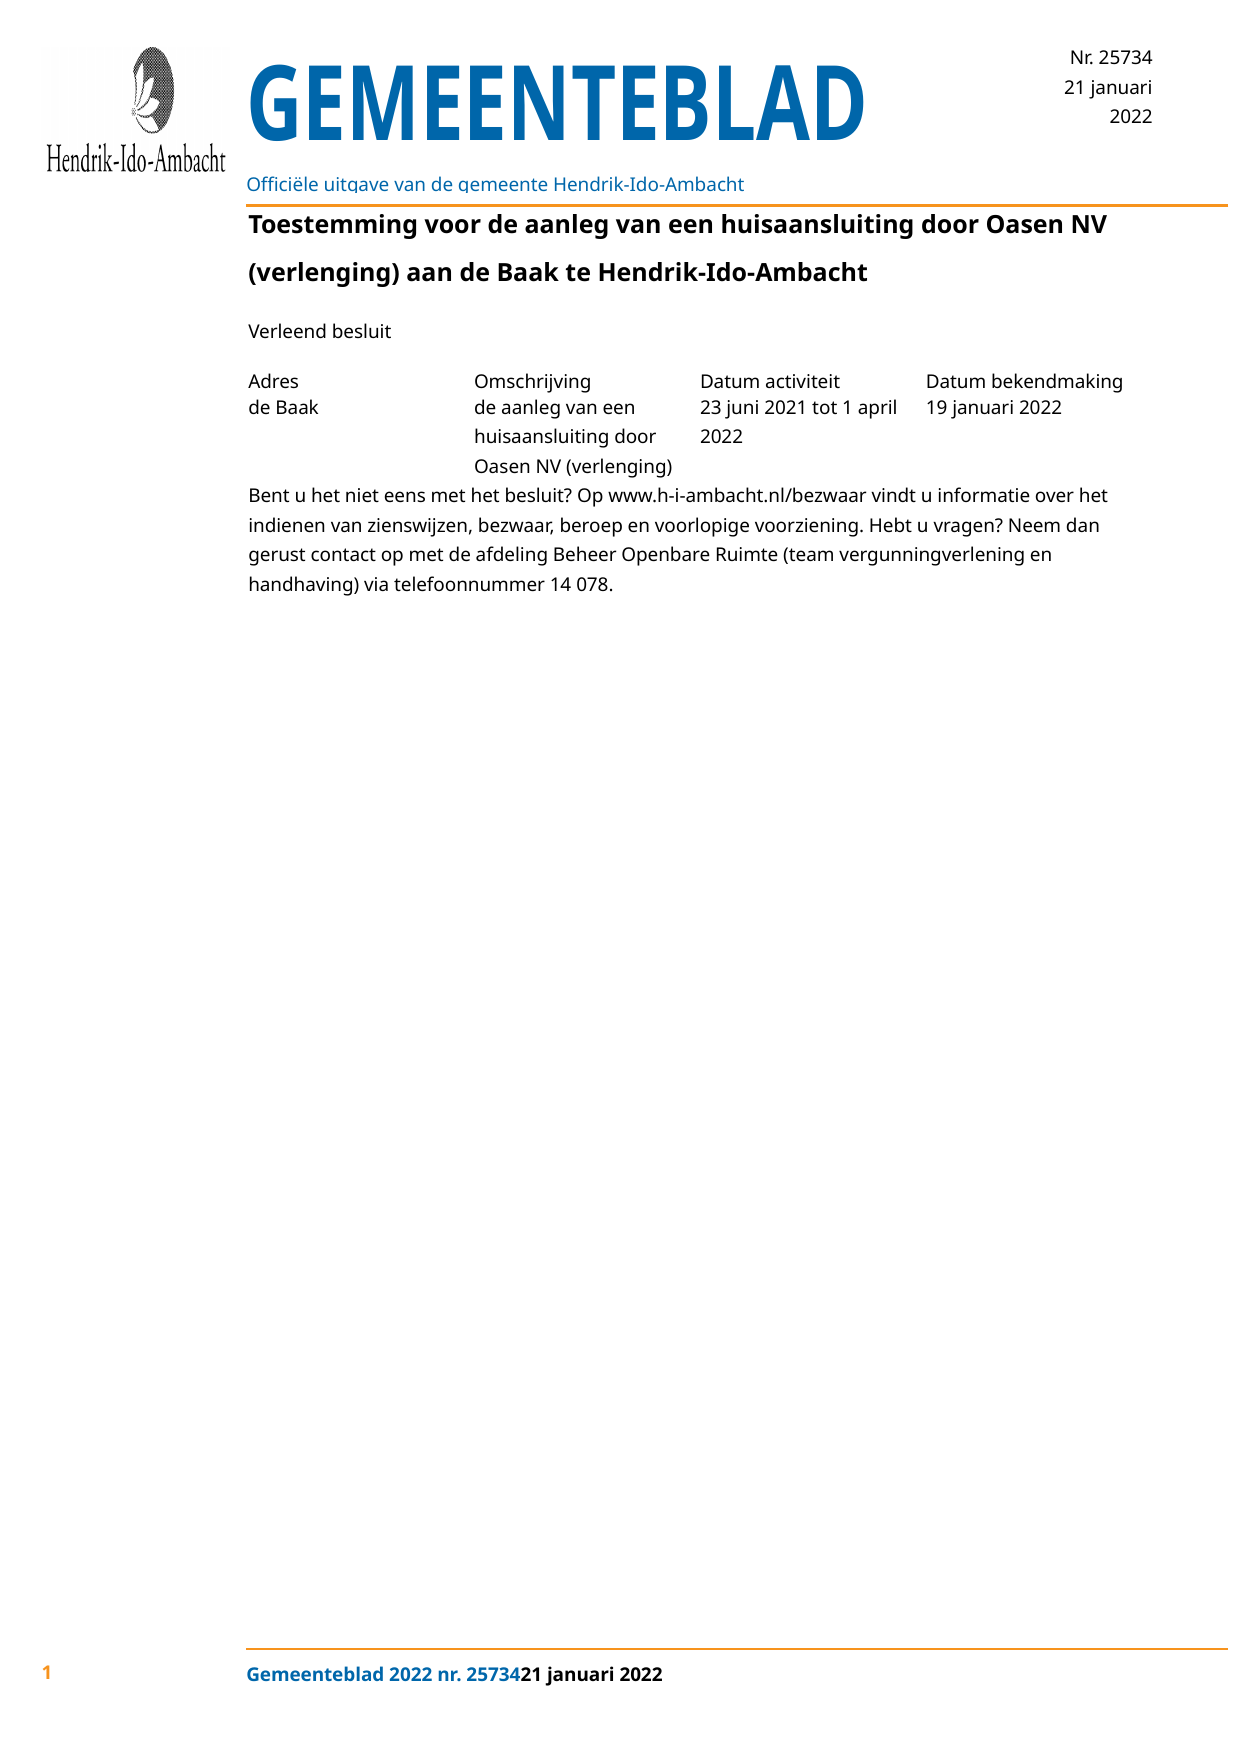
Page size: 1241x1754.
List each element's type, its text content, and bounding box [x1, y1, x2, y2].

text Verleend besluit [248, 318, 1152, 344]
table_cell 23 juni 2021 tot 1 april 2022 [700, 394, 926, 479]
table_header Adres [248, 369, 474, 394]
text Toestemming voor de aanleg van een huisaansluiting door Oasen NV (verlenging) aan de Baak te Hendrik-Ido-Ambacht [248, 207, 1152, 288]
table_cell 19 januari 2022 [926, 394, 1152, 479]
table_header Omschrijving [474, 369, 700, 394]
table_cell de Baak [248, 394, 474, 479]
text Bent u het niet eens met het besluit? Op www.h-i-ambacht.nl/bezwaar vindt u informatie over het indienen van zienswijzen, bezwaar, beroep en voorlopige voorziening. Hebt u vragen? Neem dan gerust contact op met de afdeling Beheer Openbare Ruimte (team vergunningverlening en handhaving) via telefoonnummer 14 078. [248, 482, 1152, 597]
picture [41, 47, 231, 172]
table_header Datum activiteit [700, 369, 926, 394]
table_cell de aanleg van een huisaansluiting door Oasen NV (verlenging) [474, 394, 700, 479]
table_header Datum bekendmaking [926, 369, 1152, 394]
